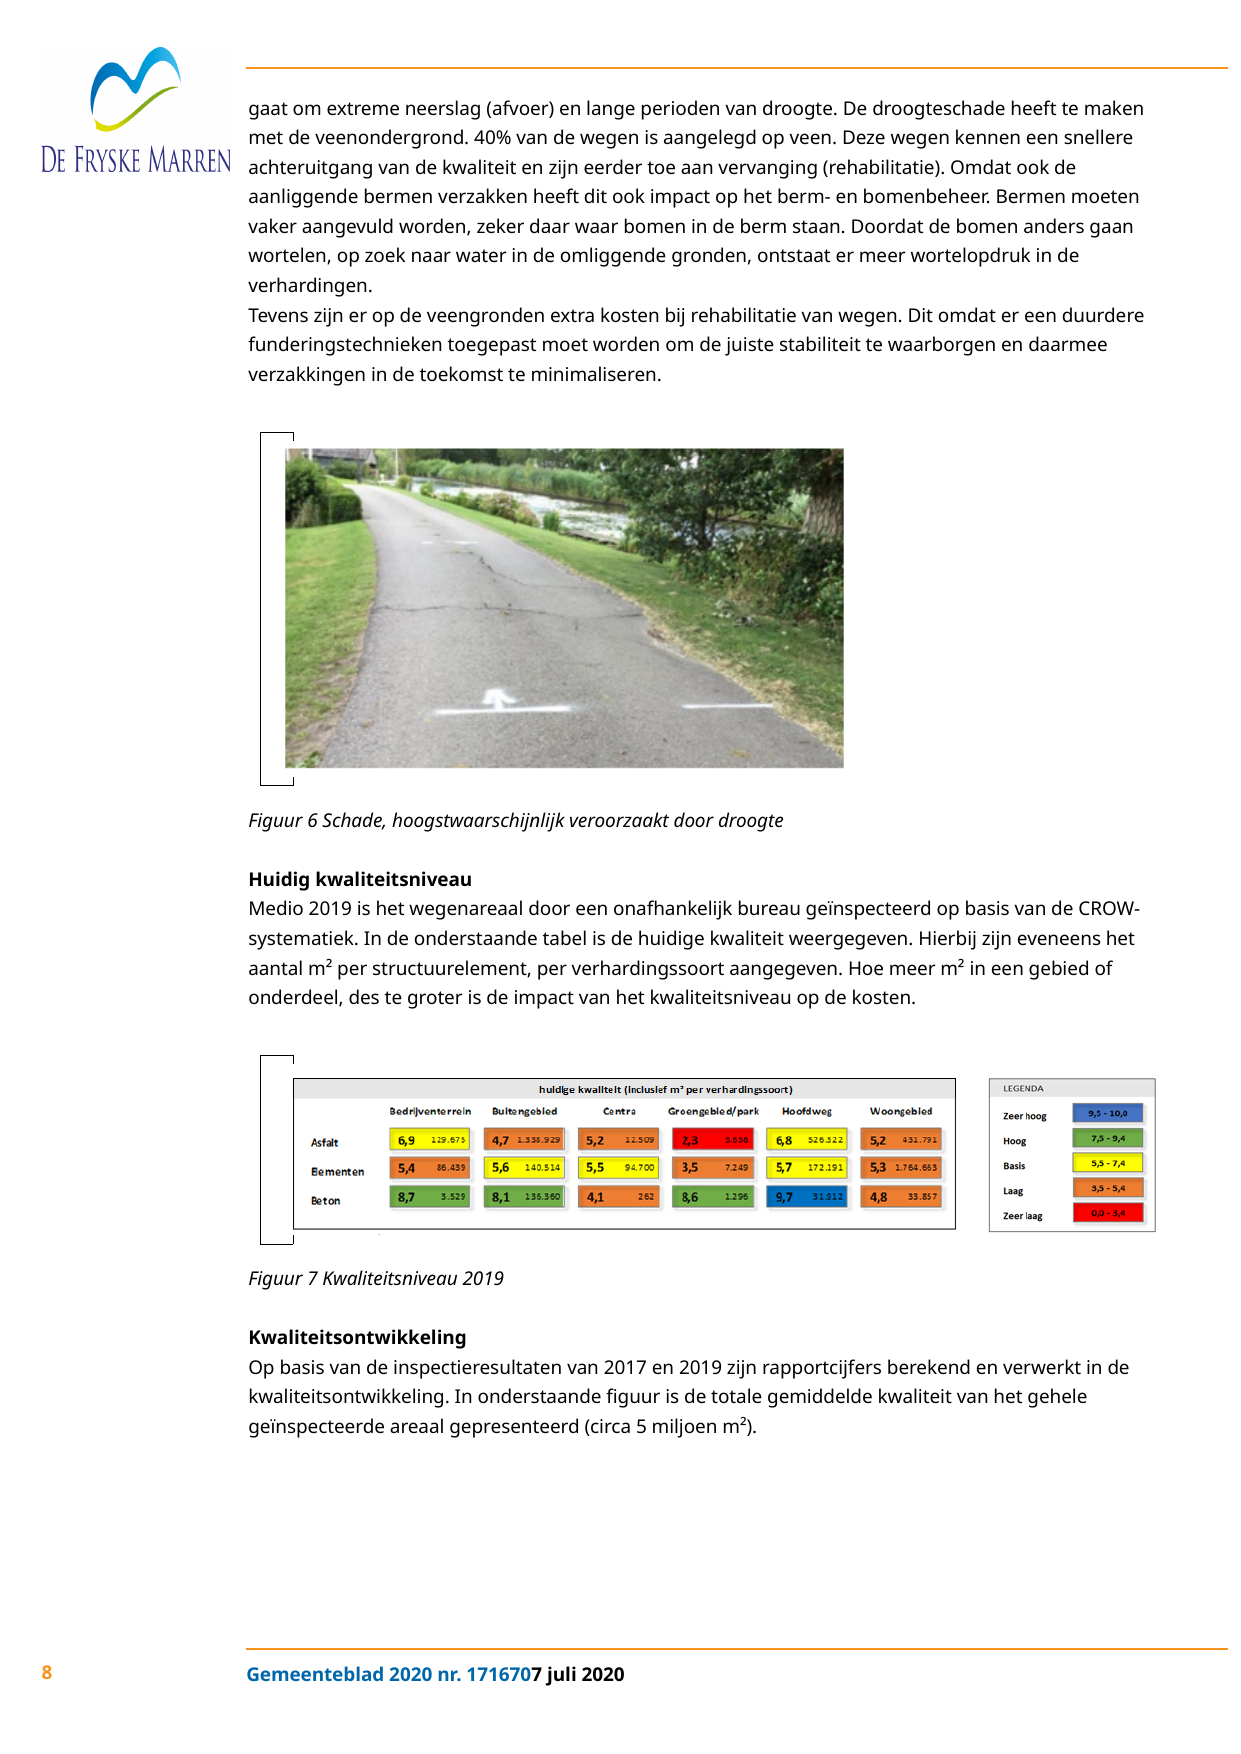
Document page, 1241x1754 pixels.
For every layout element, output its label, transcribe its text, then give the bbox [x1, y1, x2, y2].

picture [41, 47, 231, 172]
text Tevens zijn er op de veengronden extra kosten bij rehabilitatie van wegen. Dit omdat er een duurdere funderingstechnieken toegepast moet worden om de juiste stabiliteit te waarborgen en daarmee verzakkingen in de toekomst te minimaliseren. [248, 302, 1152, 387]
text Figuur 6 Schade, hoogstwaarschijnlijk veroorzaakt door droogte [248, 807, 1152, 832]
picture [268, 1064, 1173, 1235]
text Kwaliteitsontwikkeling [248, 1324, 1152, 1350]
text Huidig kwaliteitsniveau [248, 866, 1152, 892]
text Medio 2019 is het wegenareaal door een onafhankelijk bureau geïnspecteerd op basis van de CROW-systematiek. In de onderstaande tabel is de huidige kwaliteit weergegeven. Hierbij zijn eveneens het aantal m² per structuurelement, per verhardingssoort aangegeven. Hoe meer m² in een gebied of onderdeel, des te groter is de impact van het kwaliteitsniveau op de kosten. [248, 896, 1152, 1010]
text Figuur 7 Kwaliteitsniveau 2019 [248, 1265, 1152, 1291]
picture [268, 441, 860, 777]
text Op basis van de inspectieresultaten van 2017 en 2019 zijn rapportcijfers berekend en verwerkt in de kwaliteitsontwikkeling. In onderstaande figuur is de totale gemiddelde kwaliteit van het gehele geïnspecteerde areaal gepresenteerd (circa 5 miljoen m²). [248, 1354, 1152, 1439]
text gaat om extreme neerslag (afvoer) en lange perioden van droogte. De droogteschade heeft te maken met de veenondergrond. 40% van de wegen is aangelegd op veen. Deze wegen kennen een snellere achteruitgang van de kwaliteit en zijn eerder toe aan vervanging (rehabilitatie). Omdat ook de aanliggende bermen verzakken heeft dit ook impact op het berm- en bomenbeheer. Bermen moeten vaker aangevuld worden, zeker daar waar bomen in de berm staan. Doordat de bomen anders gaan wortelen, op zoek naar water in de omliggende gronden, ontstaat er meer wortelopdruk in de verhardingen. [248, 95, 1152, 298]
